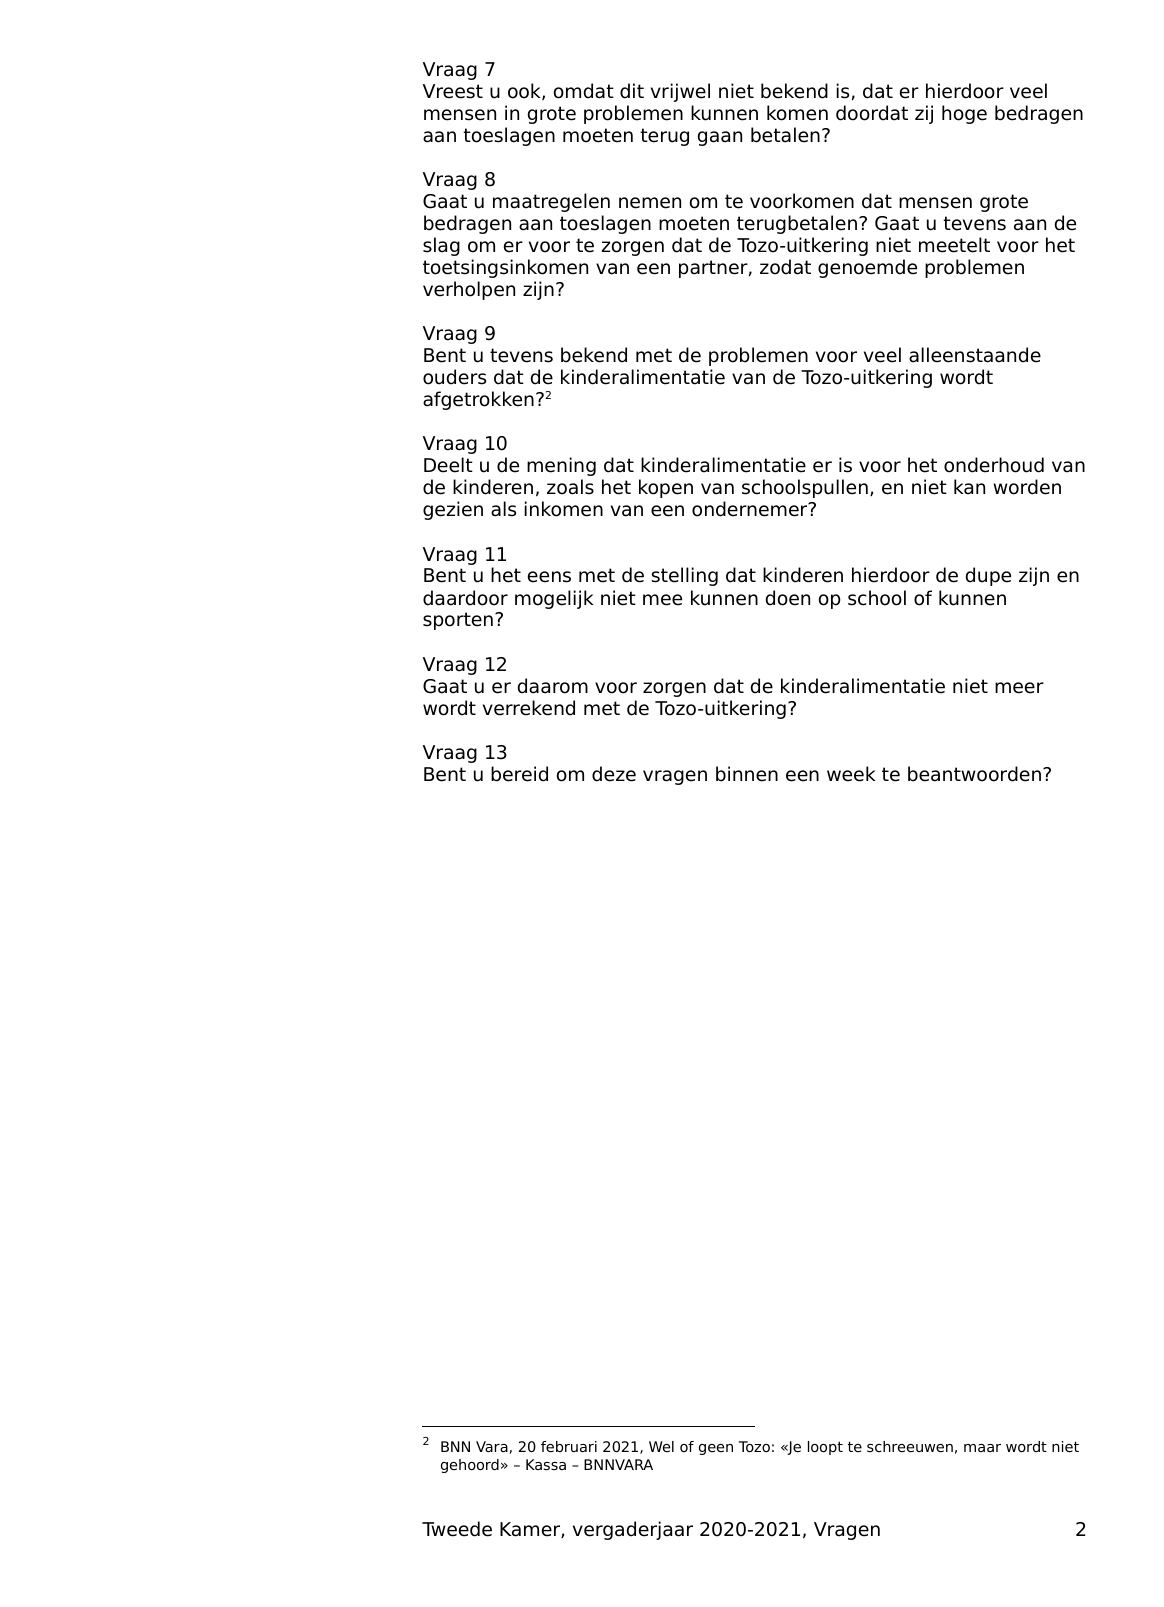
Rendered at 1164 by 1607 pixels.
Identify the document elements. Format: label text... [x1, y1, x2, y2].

text Vraag 7 [422, 59, 1087, 81]
text Vraag 11 [422, 543, 1087, 565]
text Vraag 8 [422, 169, 1087, 191]
text Vraag 10 [422, 433, 1087, 455]
text Bent u het eens met de stelling dat kinderen hierdoor de dupe zijn en daardoor mogelijk niet mee kunnen doen op school of kunnen sporten? [422, 565, 1087, 631]
text Vraag 13 [422, 742, 1087, 764]
text Deelt u de mening dat kinderalimentatie er is voor het onderhoud van de kinderen, zoals het kopen van schoolspullen, en niet kan worden gezien als inkomen van een ondernemer? [422, 455, 1087, 521]
text Bent u bereid om deze vragen binnen een week te beantwoorden? [422, 764, 1087, 786]
text Bent u tevens bekend met de problemen voor veel alleenstaande ouders dat de kinderalimentatie van de Tozo-uitkering wordt afgetrokken? [422, 345, 1087, 411]
text Vraag 9 [422, 323, 1087, 345]
text BNN Vara, 20 februari 2021, Wel of geen Tozo: «Je loopt te schreeuwen, maar wordt niet gehoord» – Kassa – BNNVARA [422, 1435, 1087, 1474]
text Gaat u maatregelen nemen om te voorkomen dat mensen grote bedragen aan toeslagen moeten terugbetalen? Gaat u tevens aan de slag om er voor te zorgen dat de Tozo-uitkering niet meetelt voor het toetsingsinkomen van een partner, zodat genoemde problemen verholpen zijn? [422, 191, 1087, 301]
text Gaat u er daarom voor zorgen dat de kinderalimentatie niet meer wordt verrekend met de Tozo-uitkering? [422, 676, 1087, 719]
text Vreest u ook, omdat dit vrijwel niet bekend is, dat er hierdoor veel mensen in grote problemen kunnen komen doordat zij hoge bedragen aan toeslagen moeten terug gaan betalen? [422, 81, 1087, 147]
text Vraag 12 [422, 653, 1087, 676]
